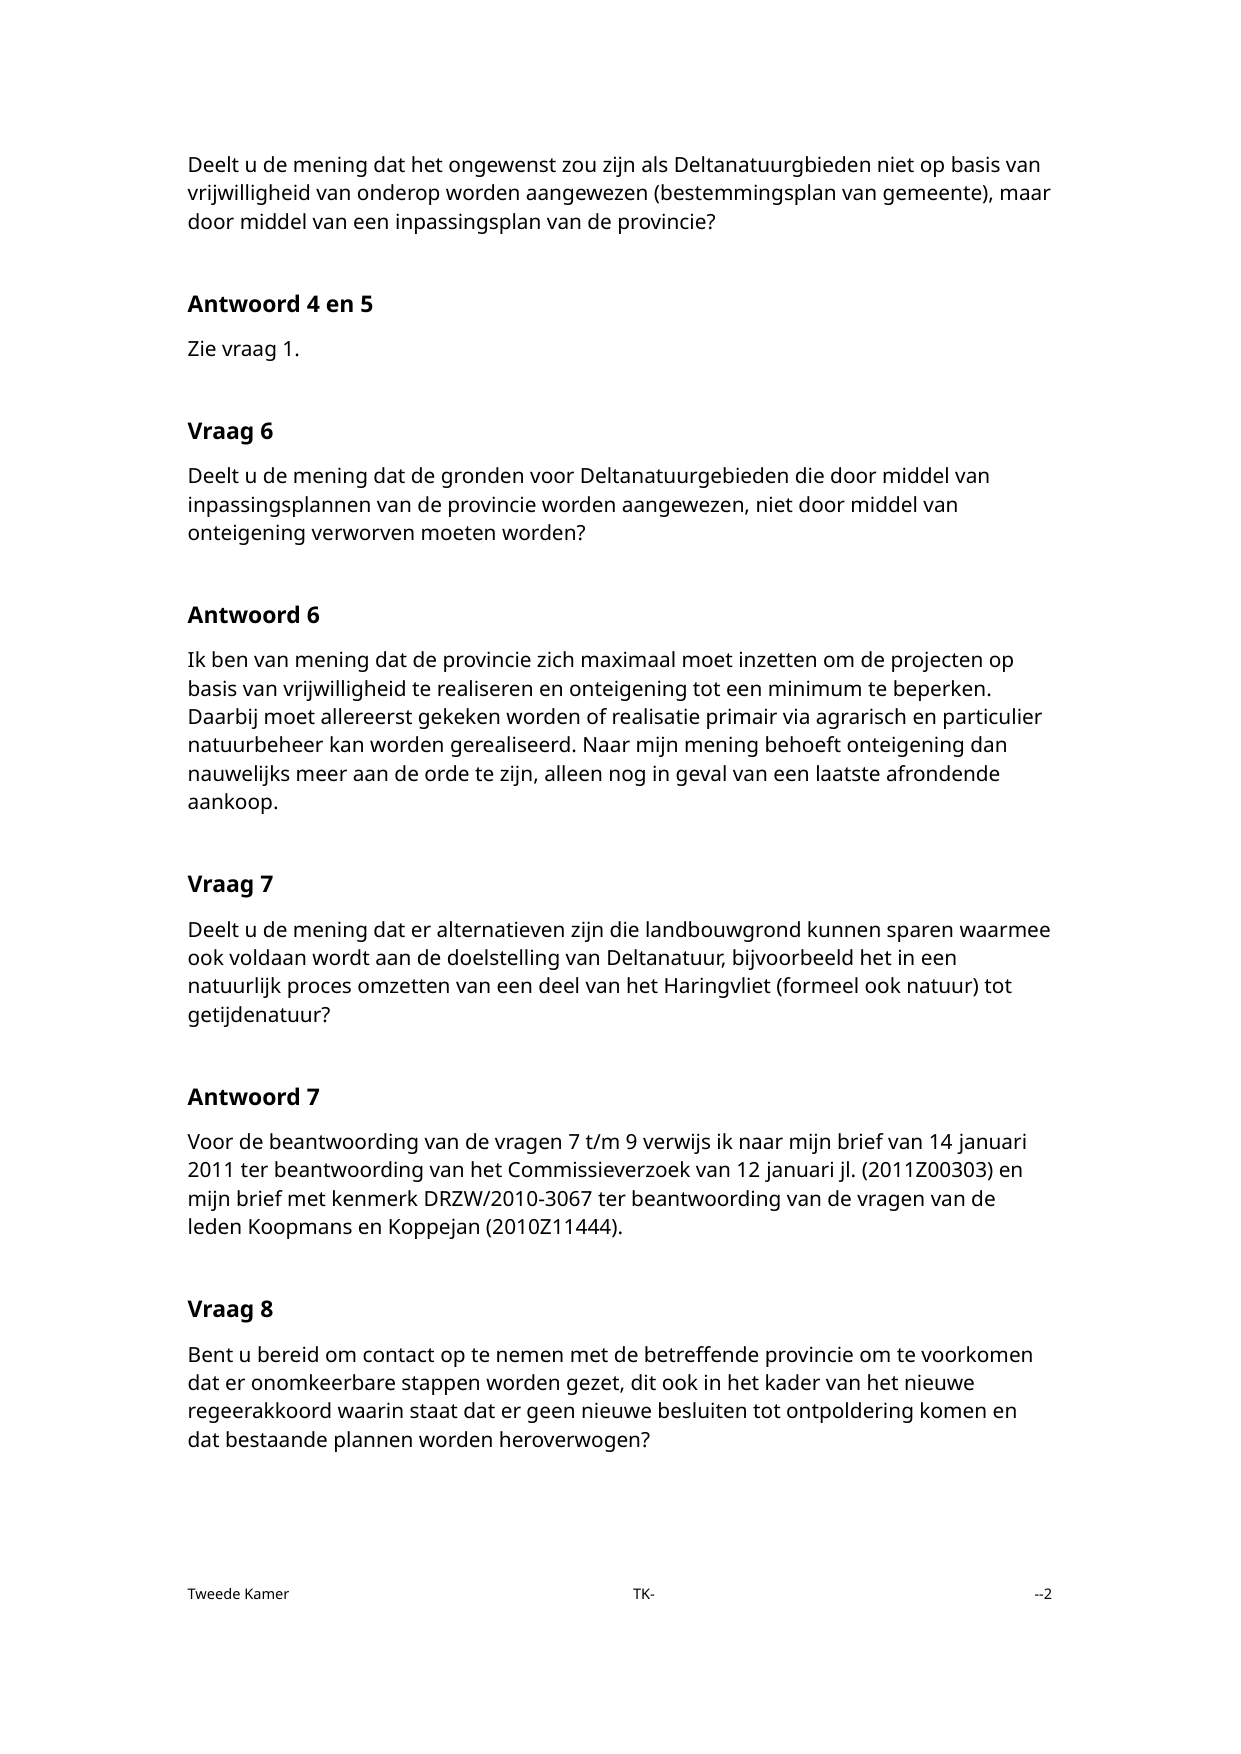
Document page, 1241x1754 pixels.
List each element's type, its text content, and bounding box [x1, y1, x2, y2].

text Deelt u de mening dat de gronden voor Deltanatuurgebieden die door middel van inpassingsplannen van de provincie worden aangewezen, niet door middel van onteigening verworven moeten worden? [187, 461, 1053, 547]
subtitle Vraag 7 [187, 868, 1053, 900]
text Voor de beantwoording van de vragen 7 t/m 9 verwijs ik naar mijn brief van 14 januari 2011 ter beantwoording van het Commissieverzoek van 12 januari jl. (2011Z00303) en mijn brief met kenmerk DRZW/2010-3067 ter beantwoording van de vragen van de leden Koopmans en Koppejan (2010Z11444). [187, 1127, 1053, 1241]
text Ik ben van mening dat de provincie zich maximaal moet inzetten om de projecten op basis van vrijwilligheid te realiseren en onteigening tot een minimum te beperken. Daarbij moet allereerst gekeken worden of realisatie primair via agrarisch en particulier natuurbeheer kan worden gerealiseerd. Naar mijn mening behoeft onteigening dan nauwelijks meer aan de orde te zijn, alleen nog in geval van een laatste afrondende aankoop. [187, 645, 1053, 816]
text Bent u bereid om contact op te nemen met de betreffende provincie om te voorkomen dat er onomkeerbare stappen worden gezet, dit ook in het kader van het nieuwe regeerakkoord waarin staat dat er geen nieuwe besluiten tot ontpoldering komen en dat bestaande plannen worden heroverwogen? [187, 1340, 1053, 1453]
subtitle Antwoord 4 en 5 [187, 288, 1053, 319]
subtitle Antwoord 7 [187, 1081, 1053, 1112]
subtitle Antwoord 6 [187, 599, 1053, 630]
subtitle Vraag 6 [187, 415, 1053, 446]
text Deelt u de mening dat er alternatieven zijn die landbouwgrond kunnen sparen waarmee ook voldaan wordt aan de doelstelling van Deltanatuur, bijvoorbeeld het in een natuurlijk proces omzetten van een deel van het Haringvliet (formeel ook natuur) tot getijdenatuur? [187, 915, 1053, 1028]
subtitle Vraag 8 [187, 1293, 1053, 1325]
text Zie vraag 1. [187, 334, 1053, 362]
text Deelt u de mening dat het ongewenst zou zijn als Deltanatuurgbieden niet op basis van vrijwilligheid van onderop worden aangewezen (bestemmingsplan van gemeente), maar door middel van een inpassingsplan van de provincie? [187, 150, 1053, 235]
